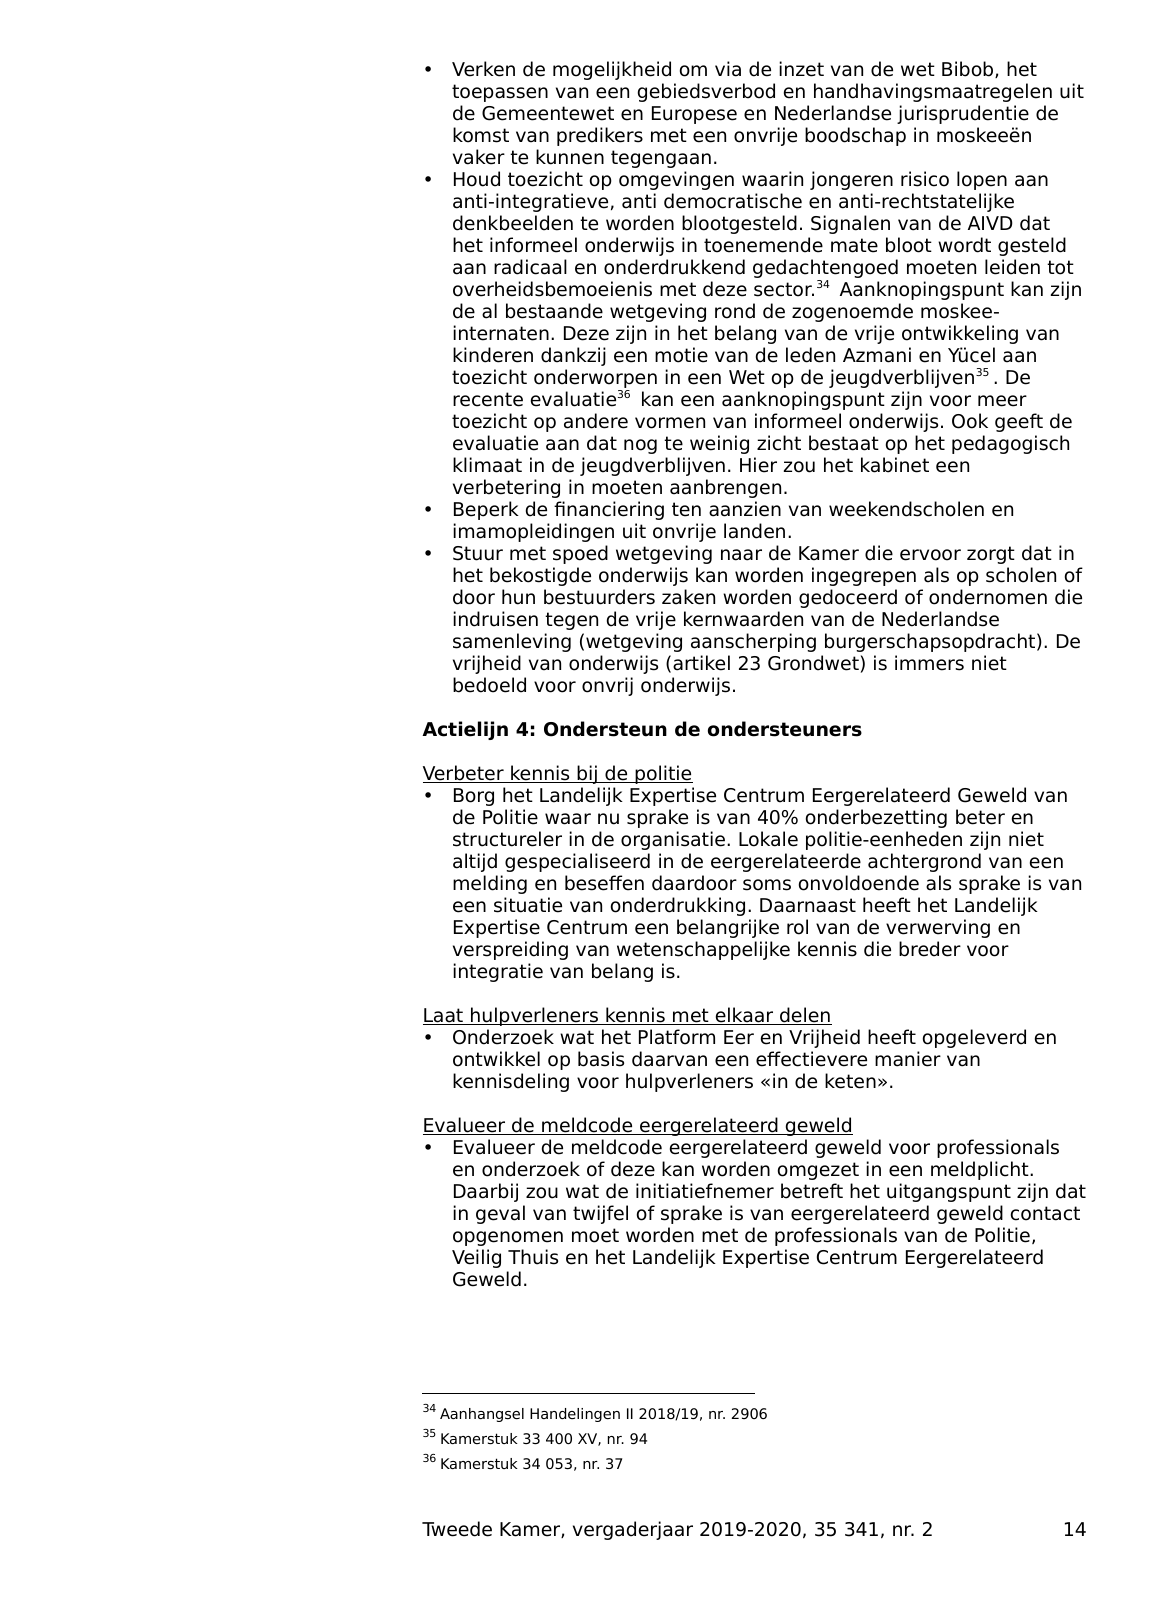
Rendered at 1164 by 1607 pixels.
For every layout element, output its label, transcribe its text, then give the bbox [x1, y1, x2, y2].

text • Verken de mogelijkheid om via de inzet van de wet Bibob, het toepassen van een gebiedsverbod en handhavingsmaatregelen uit de Gemeentewet en Europese en Nederlandse jurisprudentie de komst van predikers met een onvrije boodschap in moskeeën vaker te kunnen tegengaan. [422, 59, 1087, 169]
text • Stuur met spoed wetgeving naar de Kamer die ervoor zorgt dat in het bekostigde onderwijs kan worden ingegrepen als op scholen of door hun bestuurders zaken worden gedoceerd of ondernomen die indruisen tegen de vrije kernwaarden van de Nederlandse samenleving (wetgeving aanscherping burgerschapsopdracht). De vrijheid van onderwijs (artikel 23 Grondwet) is immers niet bedoeld voor onvrij onderwijs. [422, 543, 1087, 696]
subtitle Actielijn 4: Ondersteun de ondersteuners [422, 719, 1087, 741]
subtitle Verbeter kennis bij de politie [422, 763, 1087, 785]
text Aanhangsel Handelingen II 2018/19, nr. 2906 [422, 1402, 1087, 1424]
text • Borg het Landelijk Expertise Centrum Eergerelateerd Geweld van de Politie waar nu sprake is van 40% onderbezetting beter en structureler in de organisatie. Lokale politie-eenheden zijn niet altijd gespecialiseerd in de eergerelateerde achtergrond van een melding en beseffen daardoor soms onvoldoende als sprake is van een situatie van onderdrukking. Daarnaast heeft het Landelijk Expertise Centrum een belangrijke rol van de verwerving en verspreiding van wetenschappelijke kennis die breder voor integratie van belang is. [422, 785, 1087, 983]
text • Evalueer de meldcode eergerelateerd geweld voor professionals en onderzoek of deze kan worden omgezet in een meldplicht. Daarbij zou wat de initiatiefnemer betreft het uitgangspunt zijn dat in geval van twijfel of sprake is van eergerelateerd geweld contact opgenomen moet worden met de professionals van de Politie, Veilig Thuis en het Landelijk Expertise Centrum Eergerelateerd Geweld. [422, 1137, 1087, 1291]
subtitle Laat hulpverleners kennis met elkaar delen [422, 1005, 1087, 1027]
text • Onderzoek wat het Platform Eer en Vrijheid heeft opgeleverd en ontwikkel op basis daarvan een effectievere manier van kennisdeling voor hulpverleners «in de keten». [422, 1027, 1087, 1093]
text Kamerstuk 34 053, nr. 37 [422, 1452, 1087, 1474]
text • Beperk de financiering ten aanzien van weekendscholen en imamopleidingen uit onvrije landen. [422, 499, 1087, 543]
subtitle Evalueer de meldcode eergerelateerd geweld [422, 1115, 1087, 1137]
text Kamerstuk 33 400 XV, nr. 94 [422, 1427, 1087, 1449]
text • Houd toezicht op omgevingen waarin jongeren risico lopen aan anti-integratieve, anti democratische en anti-rechtstatelijke denkbeelden te worden blootgesteld. Signalen van de AIVD dat het informeel onderwijs in toenemende mate bloot wordt gesteld aan radicaal en onderdrukkend gedachtengoed moeten leiden tot overheidsbemoeienis met deze sector. Aanknopingspunt kan zijn de al bestaande wetgeving rond de zogenoemde moskee-internaten. Deze zijn in het belang van de vrije ontwikkeling van kinderen dankzij een motie van de leden Azmani en Yücel aan toezicht onderworpen in een Wet op de jeugdverblijven. De recente evaluatie kan een aanknopingspunt zijn voor meer toezicht op andere vormen van informeel onderwijs. Ook geeft de evaluatie aan dat nog te weinig zicht bestaat op het pedagogisch klimaat in de jeugdverblijven. Hier zou het kabinet een verbetering in moeten aanbrengen. [422, 169, 1087, 499]
